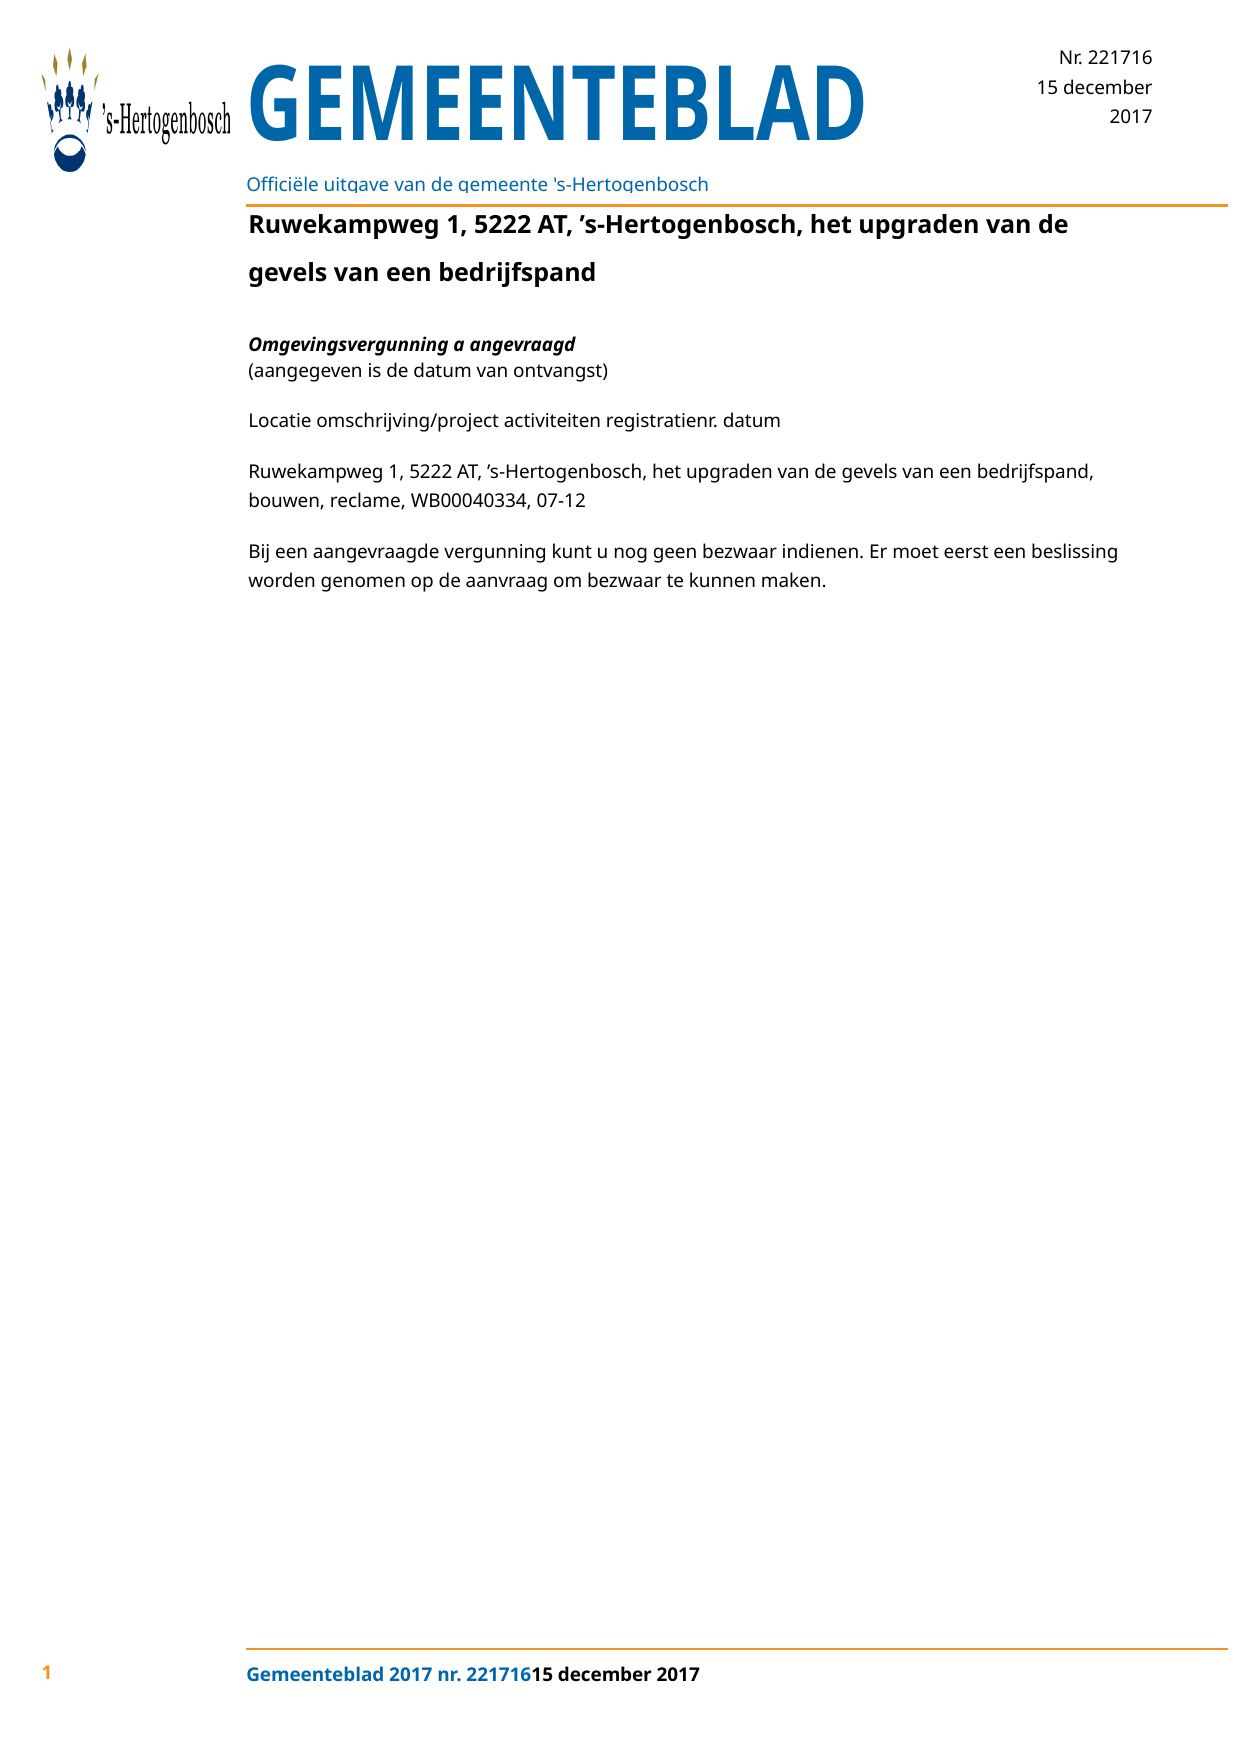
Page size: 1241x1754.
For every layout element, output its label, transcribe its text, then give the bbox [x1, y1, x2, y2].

picture [41, 47, 231, 172]
text Bij een aangevraagde vergunning kunt u nog geen bezwaar indienen. Er moet eerst een beslissing worden genomen op de aanvraag om bezwaar te kunnen maken. [248, 538, 1152, 593]
text Omgevingsvergunning a angevraagd [248, 331, 1152, 357]
text Ruwekampweg 1, 5222 AT, ’s-Hertogenbosch, het upgraden van de gevels van een bedrijfspand [248, 207, 1152, 288]
text Ruwekampweg 1, 5222 AT, ’s-Hertogenbosch, het upgraden van de gevels van een bedrijfspand, bouwen, reclame, WB00040334, 07-12 [248, 458, 1152, 513]
text Locatie omschrijving/project activiteiten registratienr. datum [248, 408, 1152, 433]
text (aangegeven is de datum van ontvangst) [248, 357, 1152, 383]
